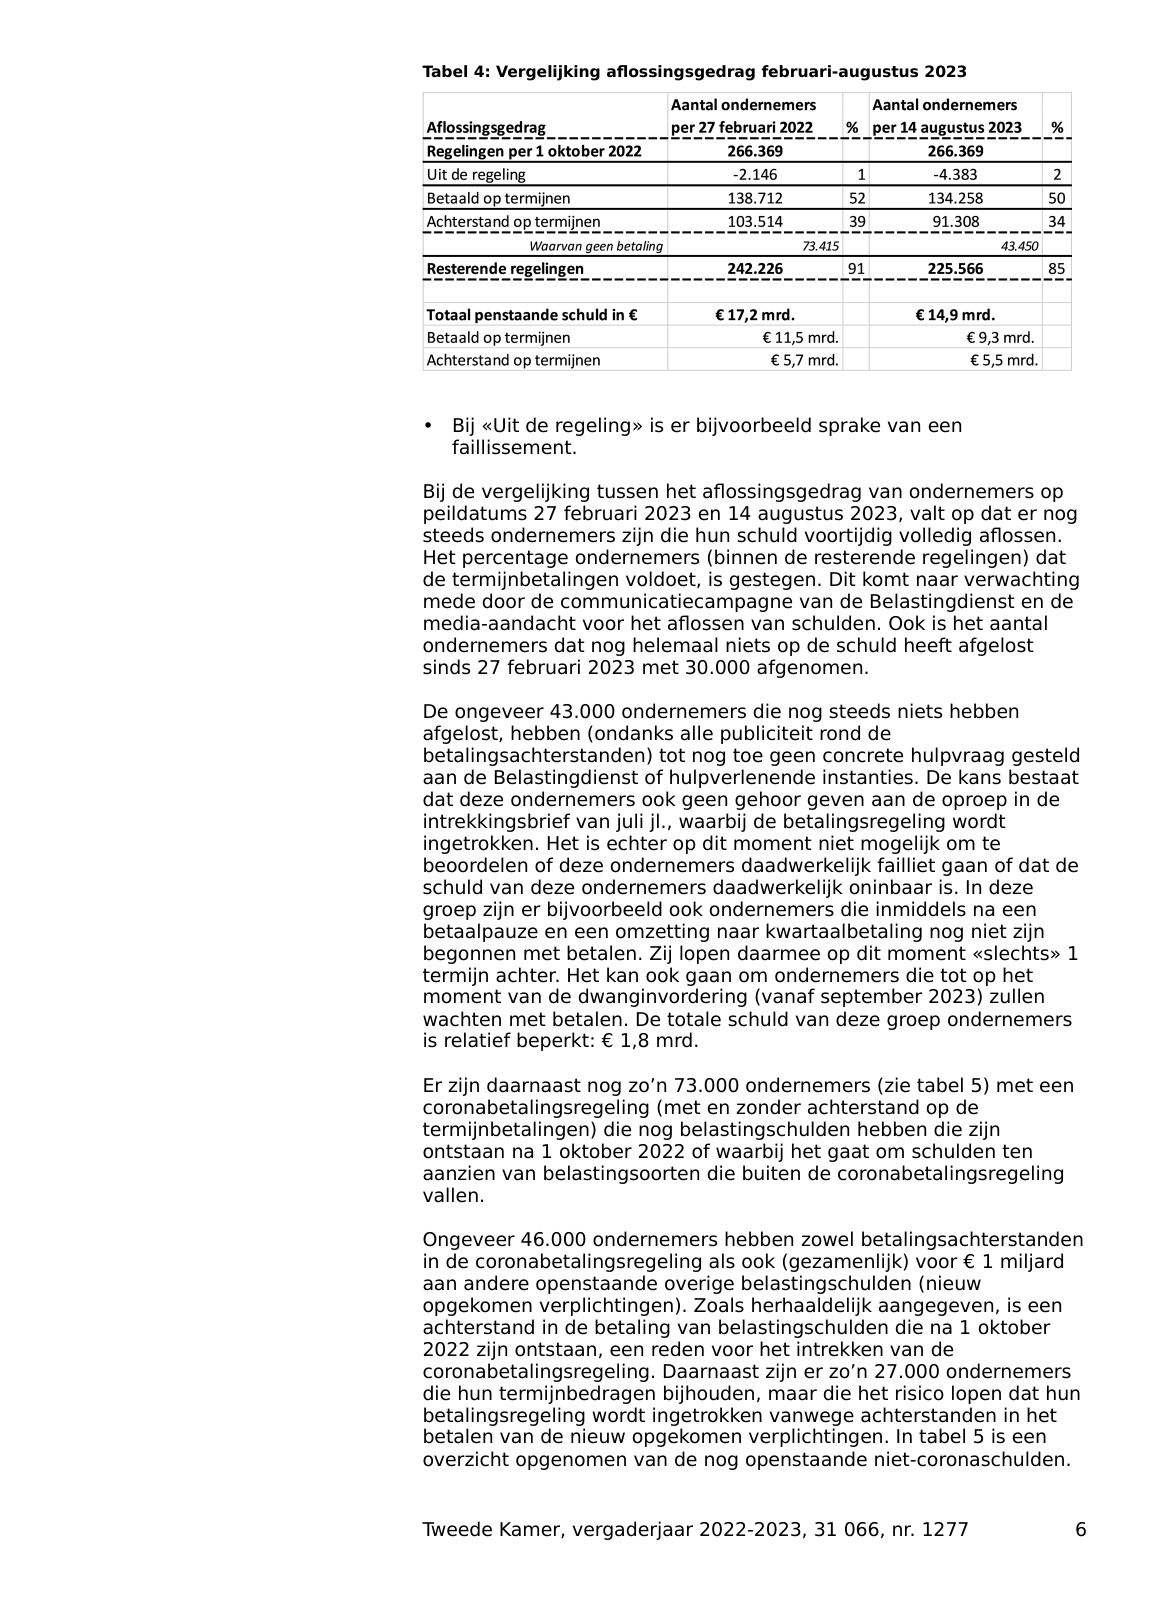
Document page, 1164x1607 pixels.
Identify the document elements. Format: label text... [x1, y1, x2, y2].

text Er zijn daarnaast nog zo’n 73.000 ondernemers (zie tabel 5) met een coronabetalingsregeling (met en zonder achterstand op de termijnbetalingen) die nog belastingschulden hebben die zijn ontstaan na 1 oktober 2022 of waarbij het gaat om schulden ten aanzien van belastingsoorten die buiten de coronabetalingsregeling vallen. [422, 1074, 1087, 1206]
text De ongeveer 43.000 ondernemers die nog steeds niets hebben afgelost, hebben (ondanks alle publiciteit rond de betalingsachterstanden) tot nog toe geen concrete hulpvraag gesteld aan de Belastingdienst of hulpverlenende instanties. De kans bestaat dat deze ondernemers ook geen gehoor geven aan de oproep in de intrekkingsbrief van juli jl., waarbij de betalingsregeling wordt ingetrokken. Het is echter op dit moment niet mogelijk om te beoordelen of deze ondernemers daadwerkelijk failliet gaan of dat de schuld van deze ondernemers daadwerkelijk oninbaar is. In deze groep zijn er bijvoorbeeld ook ondernemers die inmiddels na een betaalpauze en een omzetting naar kwartaalbetaling nog niet zijn begonnen met betalen. Zij lopen daarmee op dit moment «slechts» 1 termijn achter. Het kan ook gaan om ondernemers die tot op het moment van de dwanginvordering (vanaf september 2023) zullen wachten met betalen. De totale schuld van deze groep ondernemers is relatief beperkt: € 1,8 mrd. [422, 701, 1087, 1052]
text Tabel 4: Vergelijking aflossingsgedrag februari-augustus 2023 [422, 63, 1072, 81]
picture [422, 92, 1072, 371]
text Bij de vergelijking tussen het aflossingsgedrag van ondernemers op peildatums 27 februari 2023 en 14 augustus 2023, valt op dat er nog steeds ondernemers zijn die hun schuld voortijdig volledig aflossen. Het percentage ondernemers (binnen de resterende regelingen) dat de termijnbetalingen voldoet, is gestegen. Dit komt naar verwachting mede door de communicatiecampagne van de Belastingdienst en de media-aandacht voor het aflossen van schulden. Ook is het aantal ondernemers dat nog helemaal niets op de schuld heeft afgelost sinds 27 februari 2023 met 30.000 afgenomen. [422, 481, 1087, 678]
text • Bij «Uit de regeling» is er bijvoorbeeld sprake van een faillissement. [422, 414, 1087, 458]
text Ongeveer 46.000 ondernemers hebben zowel betalingsachterstanden in de coronabetalingsregeling als ook (gezamenlijk) voor € 1 miljard aan andere openstaande overige belastingschulden (nieuw opgekomen verplichtingen). Zoals herhaaldelijk aangegeven, is een achterstand in de betaling van belastingschulden die na 1 oktober 2022 zijn ontstaan, een reden voor het intrekken van de coronabetalingsregeling. Daarnaast zijn er zo’n 27.000 ondernemers die hun termijnbedragen bijhouden, maar die het risico lopen dat hun betalingsregeling wordt ingetrokken vanwege achterstanden in het betalen van de nieuw opgekomen verplichtingen. In tabel 5 is een overzicht opgenomen van de nog openstaande niet-coronaschulden. [422, 1229, 1087, 1470]
